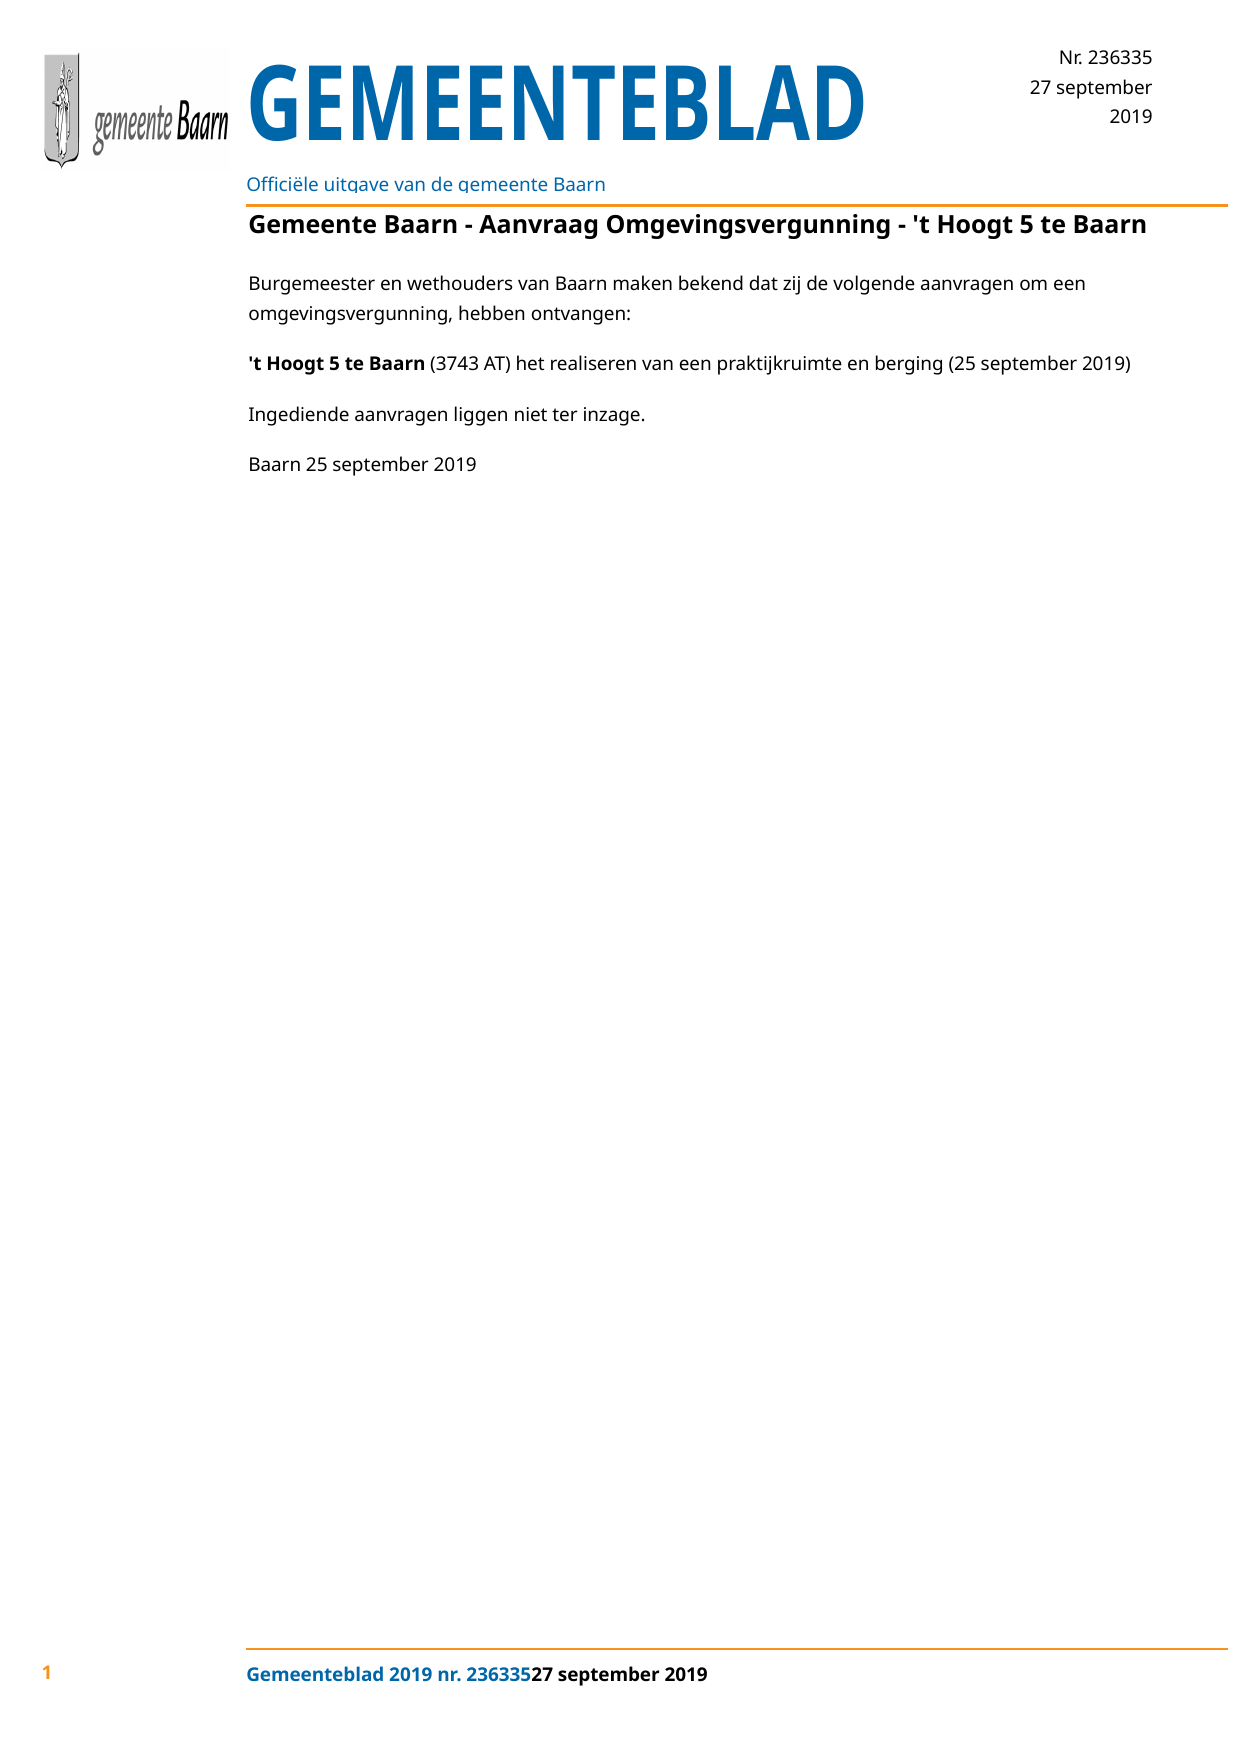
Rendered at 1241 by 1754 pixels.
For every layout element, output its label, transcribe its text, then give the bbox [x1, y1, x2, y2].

text Baarn 25 september 2019 [248, 451, 1152, 477]
text Gemeente Baarn - Aanvraag Omgevingsvergunning - 't Hoogt 5 te Baarn [248, 207, 1152, 241]
text Ingediende aanvragen liggen niet ter inzage. [248, 401, 1152, 426]
text Burgemeester en wethouders van Baarn maken bekend dat zij de volgende aanvragen om een omgevingsvergunning, hebben ontvangen: [248, 270, 1152, 326]
picture [41, 47, 231, 172]
text 't Hoogt 5 te Baarn (3743 AT) het realiseren van een praktijkruimte en berging (25 september 2019) [248, 350, 1152, 376]
